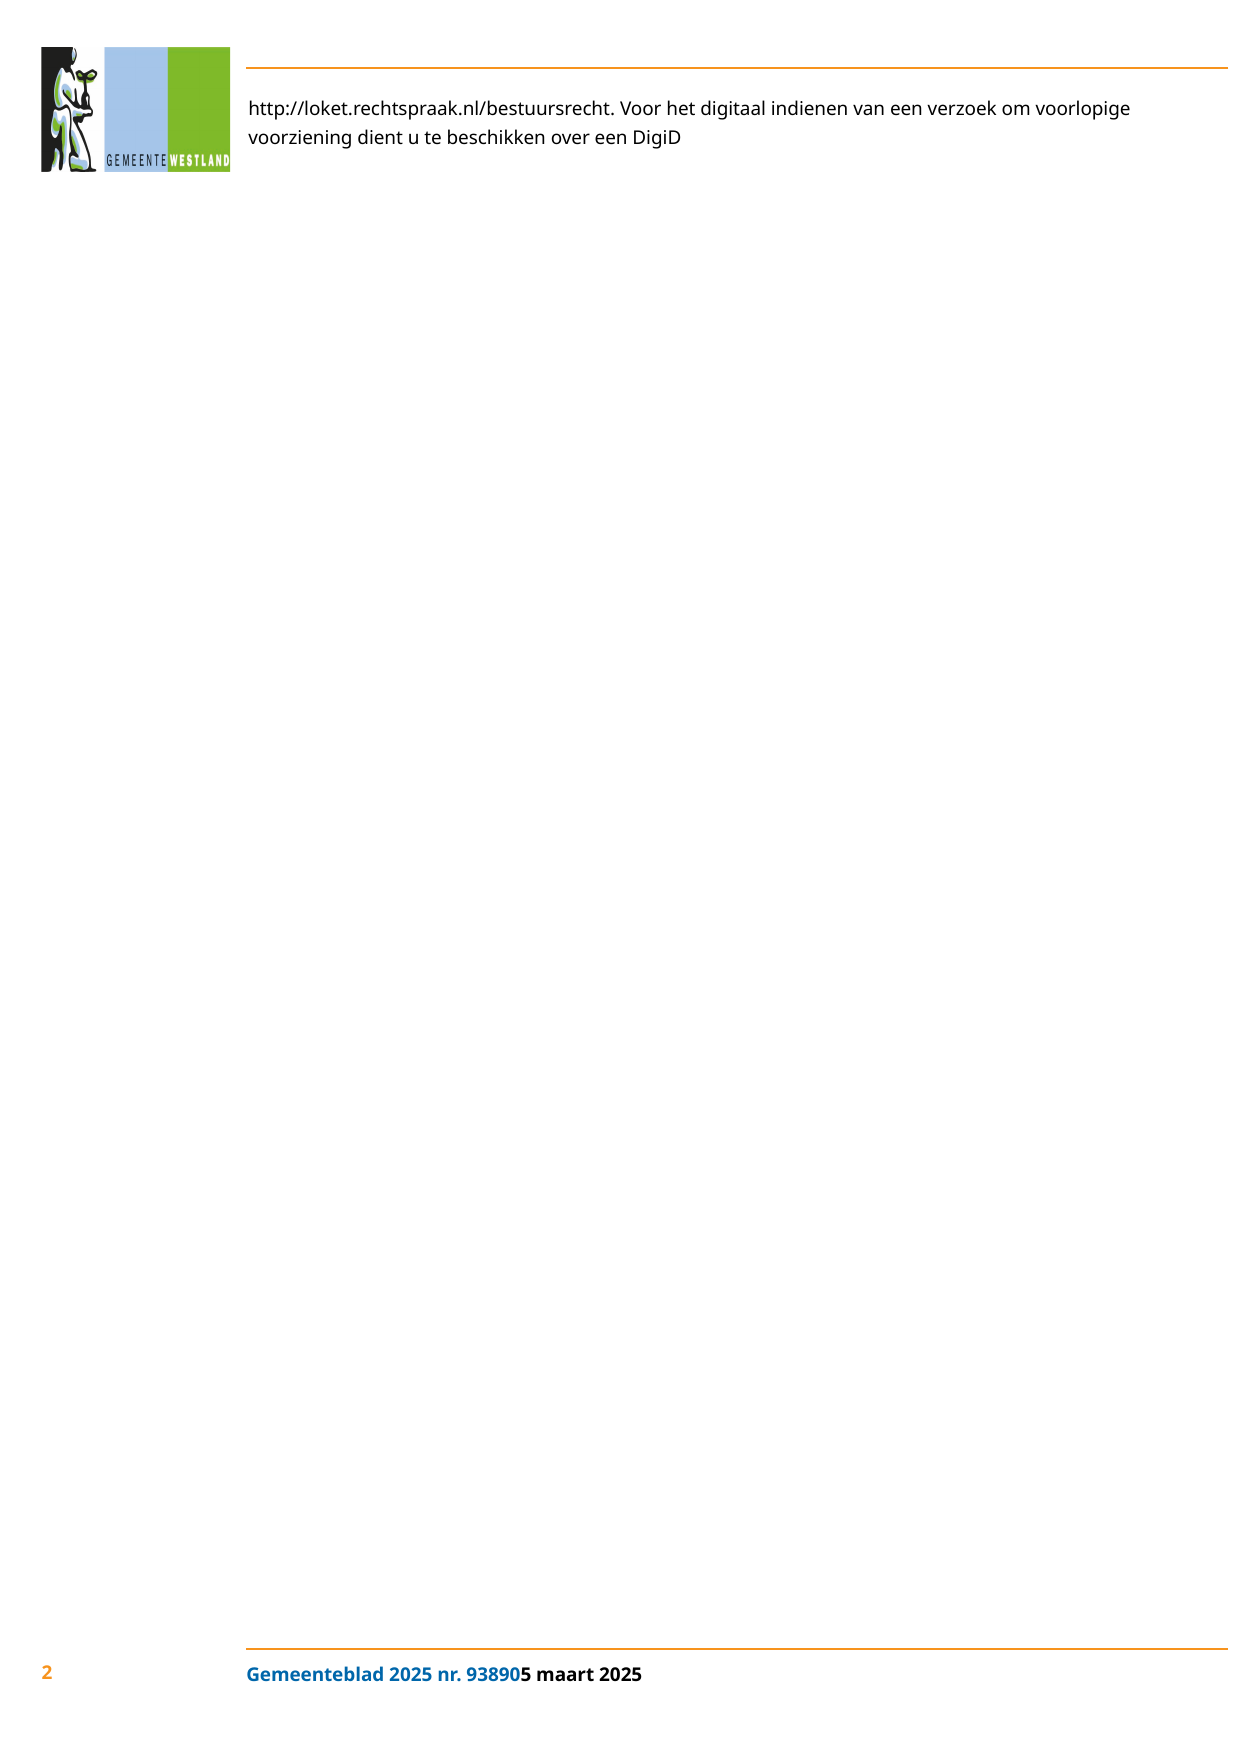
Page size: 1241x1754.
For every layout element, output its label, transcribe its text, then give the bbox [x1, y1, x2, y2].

text http://loket.rechtspraak.nl/bestuursrecht. Voor het digitaal indienen van een verzoek om voorlopige voorziening dient u te beschikken over een DigiD [248, 95, 1152, 150]
picture [41, 47, 231, 172]
